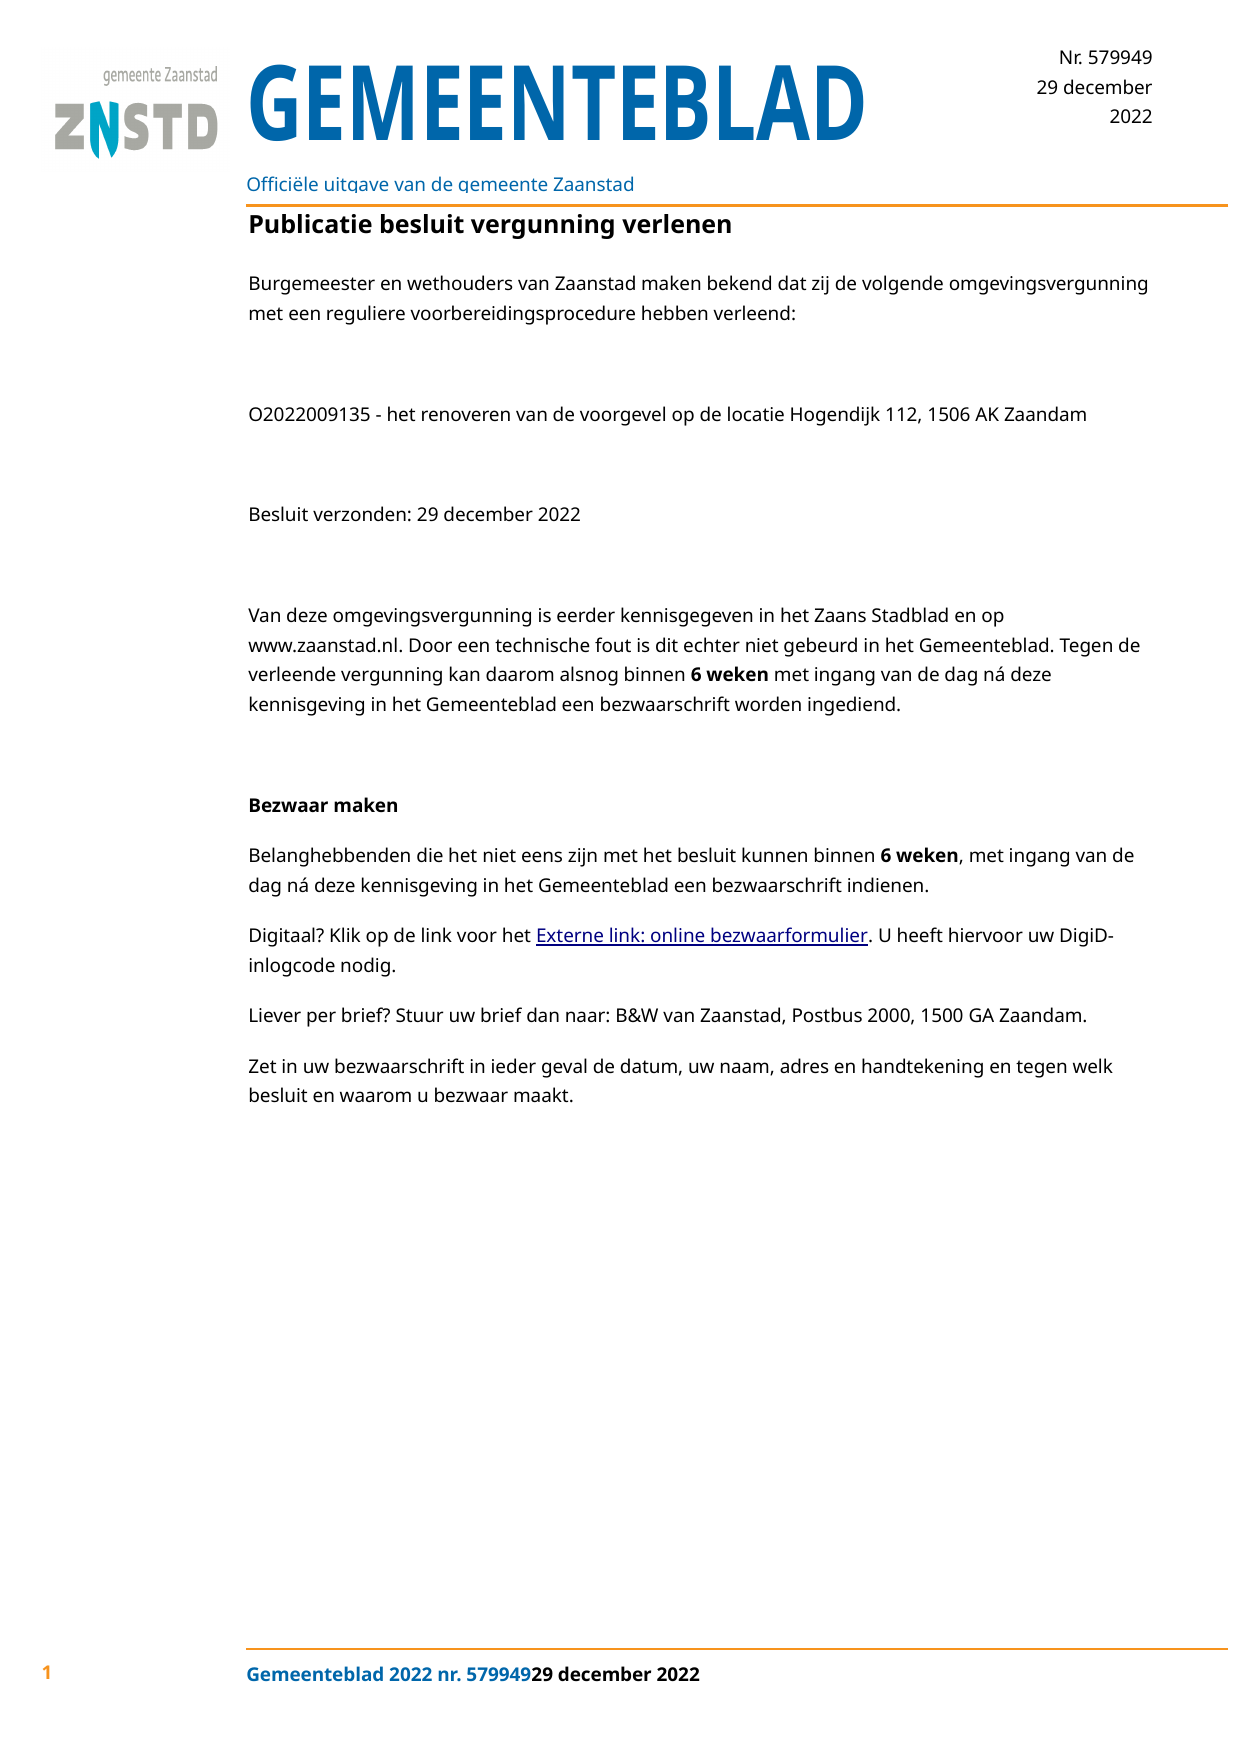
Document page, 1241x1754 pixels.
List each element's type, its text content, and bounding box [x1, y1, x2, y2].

text Bezwaar maken [248, 792, 1152, 818]
text Besluit verzonden: 29 december 2022 [248, 502, 1152, 527]
picture [41, 47, 231, 172]
text Van deze omgevingsvergunning is eerder kennisgegeven in het Zaans Stadblad en op www.zaanstad.nl. Door een technische fout is dit echter niet gebeurd in het Gemeenteblad. Tegen de verleende vergunning kan daarom alsnog binnen 6 weken met ingang van de dag ná deze kennisgeving in het Gemeenteblad een bezwaarschrift worden ingediend. [248, 602, 1152, 717]
text Digitaal? Klik op de link voor het Externe link: online bezwaarformulier. U heeft hiervoor uw DigiD-inlogcode nodig. [248, 922, 1152, 978]
text Publicatie besluit vergunning verlenen [248, 207, 1152, 241]
text Belanghebbenden die het niet eens zijn met het besluit kunnen binnen 6 weken, met ingang van de dag ná deze kennisgeving in het Gemeenteblad een bezwaarschrift indienen. [248, 842, 1152, 898]
text O2022009135 - het renoveren van de voorgevel op de locatie Hogendijk 112, 1506 AK Zaandam [248, 401, 1152, 426]
text Burgemeester en wethouders van Zaanstad maken bekend dat zij de volgende omgevingsvergunning met een reguliere voorbereidingsprocedure hebben verleend: [248, 270, 1152, 326]
text Zet in uw bezwaarschrift in ieder geval de datum, uw naam, adres en handtekening en tegen welk besluit en waarom u bezwaar maakt. [248, 1053, 1152, 1108]
text Liever per brief? Stuur uw brief dan naar: B&W van Zaanstad, Postbus 2000, 1500 GA Zaandam. [248, 1002, 1152, 1028]
